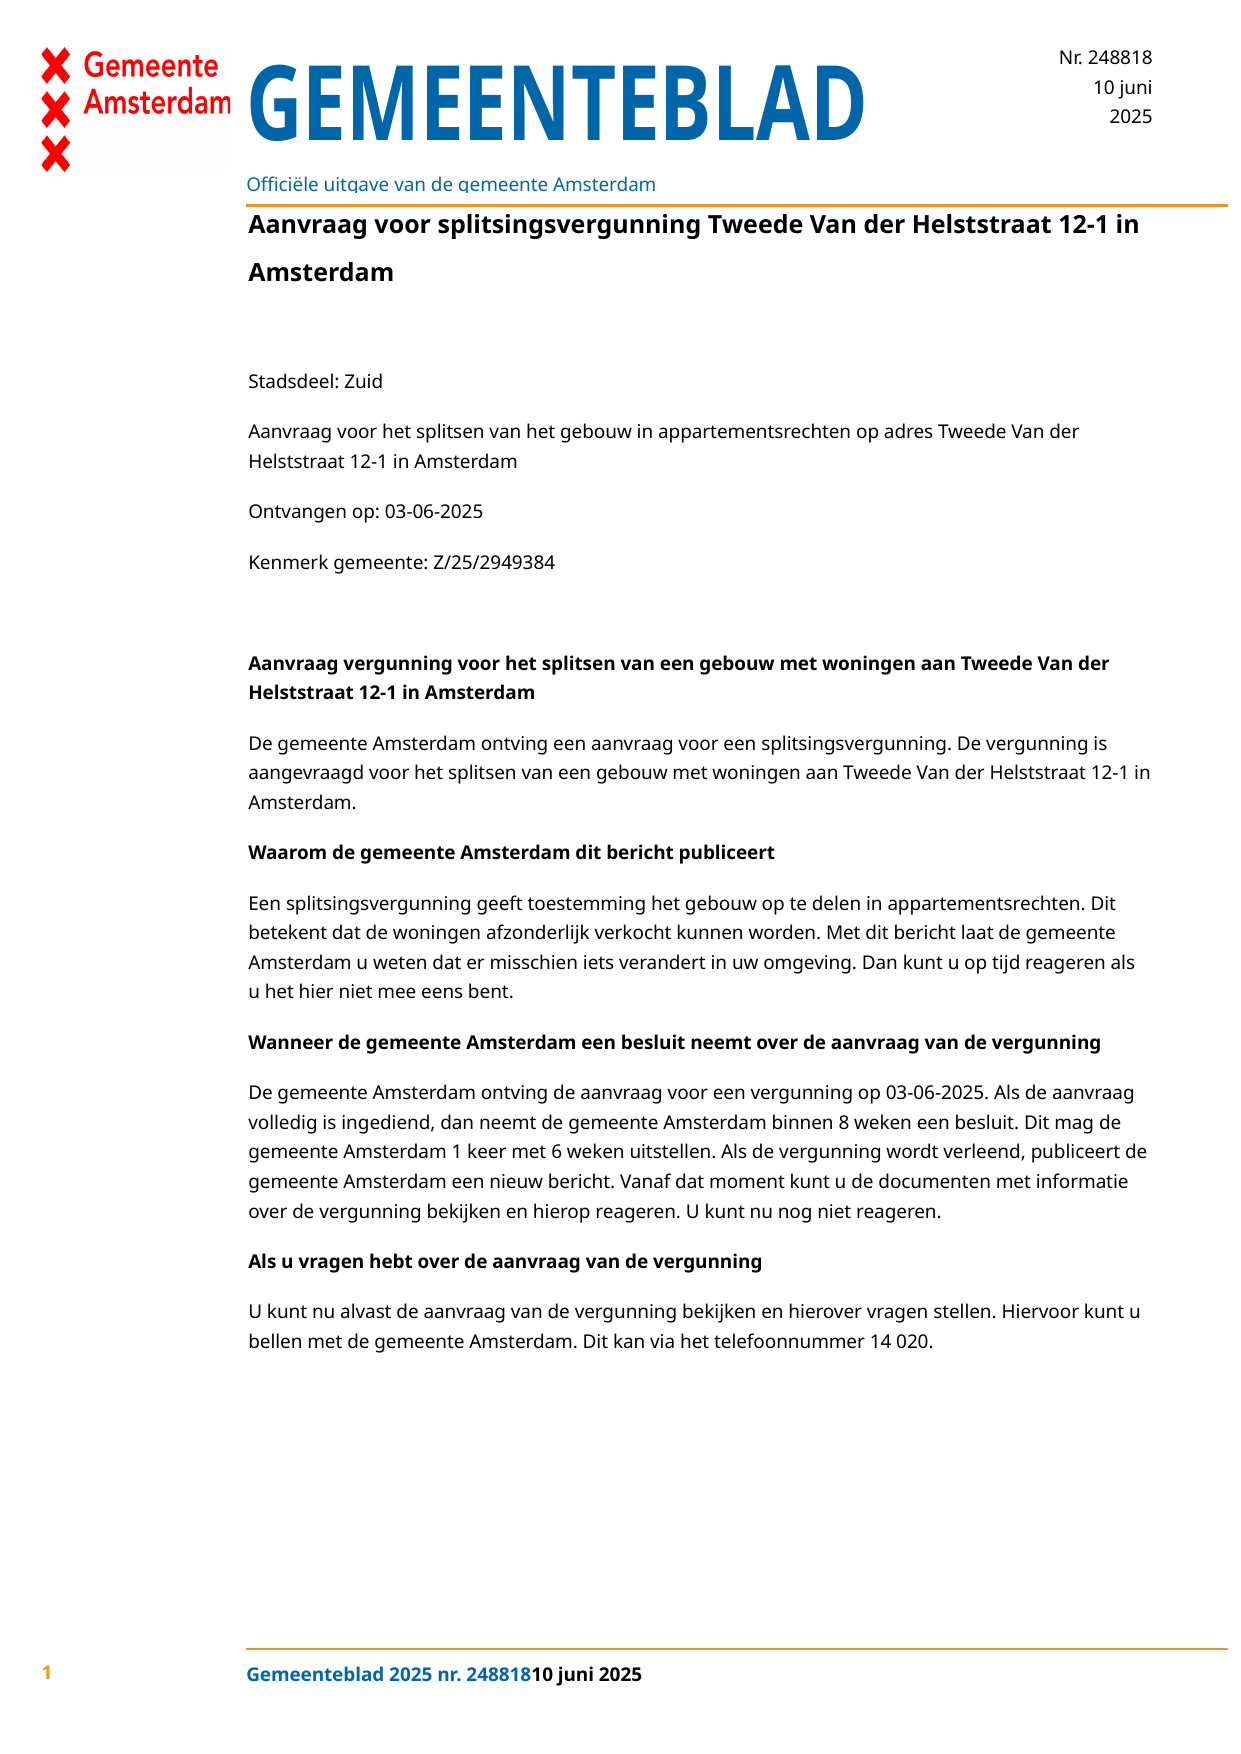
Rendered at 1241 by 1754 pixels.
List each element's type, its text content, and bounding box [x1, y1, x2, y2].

text Aanvraag voor het splitsen van het gebouw in appartementsrechten op adres Tweede Van der Helststraat 12-1 in Amsterdam [248, 419, 1152, 474]
text U kunt nu alvast de aanvraag van de vergunning bekijken en hierover vragen stellen. Hiervoor kunt u bellen met de gemeente Amsterdam. Dit kan via het telefoonnummer 14 020. [248, 1299, 1152, 1354]
text Waarom de gemeente Amsterdam dit bericht publiceert [248, 839, 1152, 865]
text Een splitsingsvergunning geeft toestemming het gebouw op te delen in appartementsrechten. Dit betekent dat de woningen afzonderlijk verkocht kunnen worden. Met dit bericht laat de gemeente Amsterdam u weten dat er misschien iets verandert in uw omgeving. Dan kunt u op tijd reageren als u het hier niet mee eens bent. [248, 890, 1152, 1004]
text Wanneer de gemeente Amsterdam een besluit neemt over de aanvraag van de vergunning [248, 1029, 1152, 1055]
text Stadsdeel: Zuid [248, 368, 1152, 394]
text Kenmerk gemeente: Z/25/2949384 [248, 549, 1152, 575]
text Aanvraag vergunning voor het splitsen van een gebouw met woningen aan Tweede Van der Helststraat 12-1 in Amsterdam [248, 650, 1152, 705]
text Als u vragen hebt over de aanvraag van de vergunning [248, 1248, 1152, 1274]
text De gemeente Amsterdam ontving een aanvraag voor een splitsingsvergunning. De vergunning is aangevraagd voor het splitsen van een gebouw met woningen aan Tweede Van der Helststraat 12-1 in Amsterdam. [248, 730, 1152, 815]
picture [41, 47, 231, 172]
text Ontvangen op: 03-06-2025 [248, 499, 1152, 524]
text De gemeente Amsterdam ontving de aanvraag voor een vergunning op 03-06-2025. Als de aanvraag volledig is ingediend, dan neemt de gemeente Amsterdam binnen 8 weken een besluit. Dit mag de gemeente Amsterdam 1 keer met 6 weken uitstellen. Als de vergunning wordt verleend, publiceert de gemeente Amsterdam een nieuw bericht. Vanaf dat moment kunt u de documenten met informatie over de vergunning bekijken en hierop reageren. U kunt nu nog niet reageren. [248, 1079, 1152, 1224]
text Aanvraag voor splitsingsvergunning Tweede Van der Helststraat 12-1 in Amsterdam [248, 207, 1152, 288]
